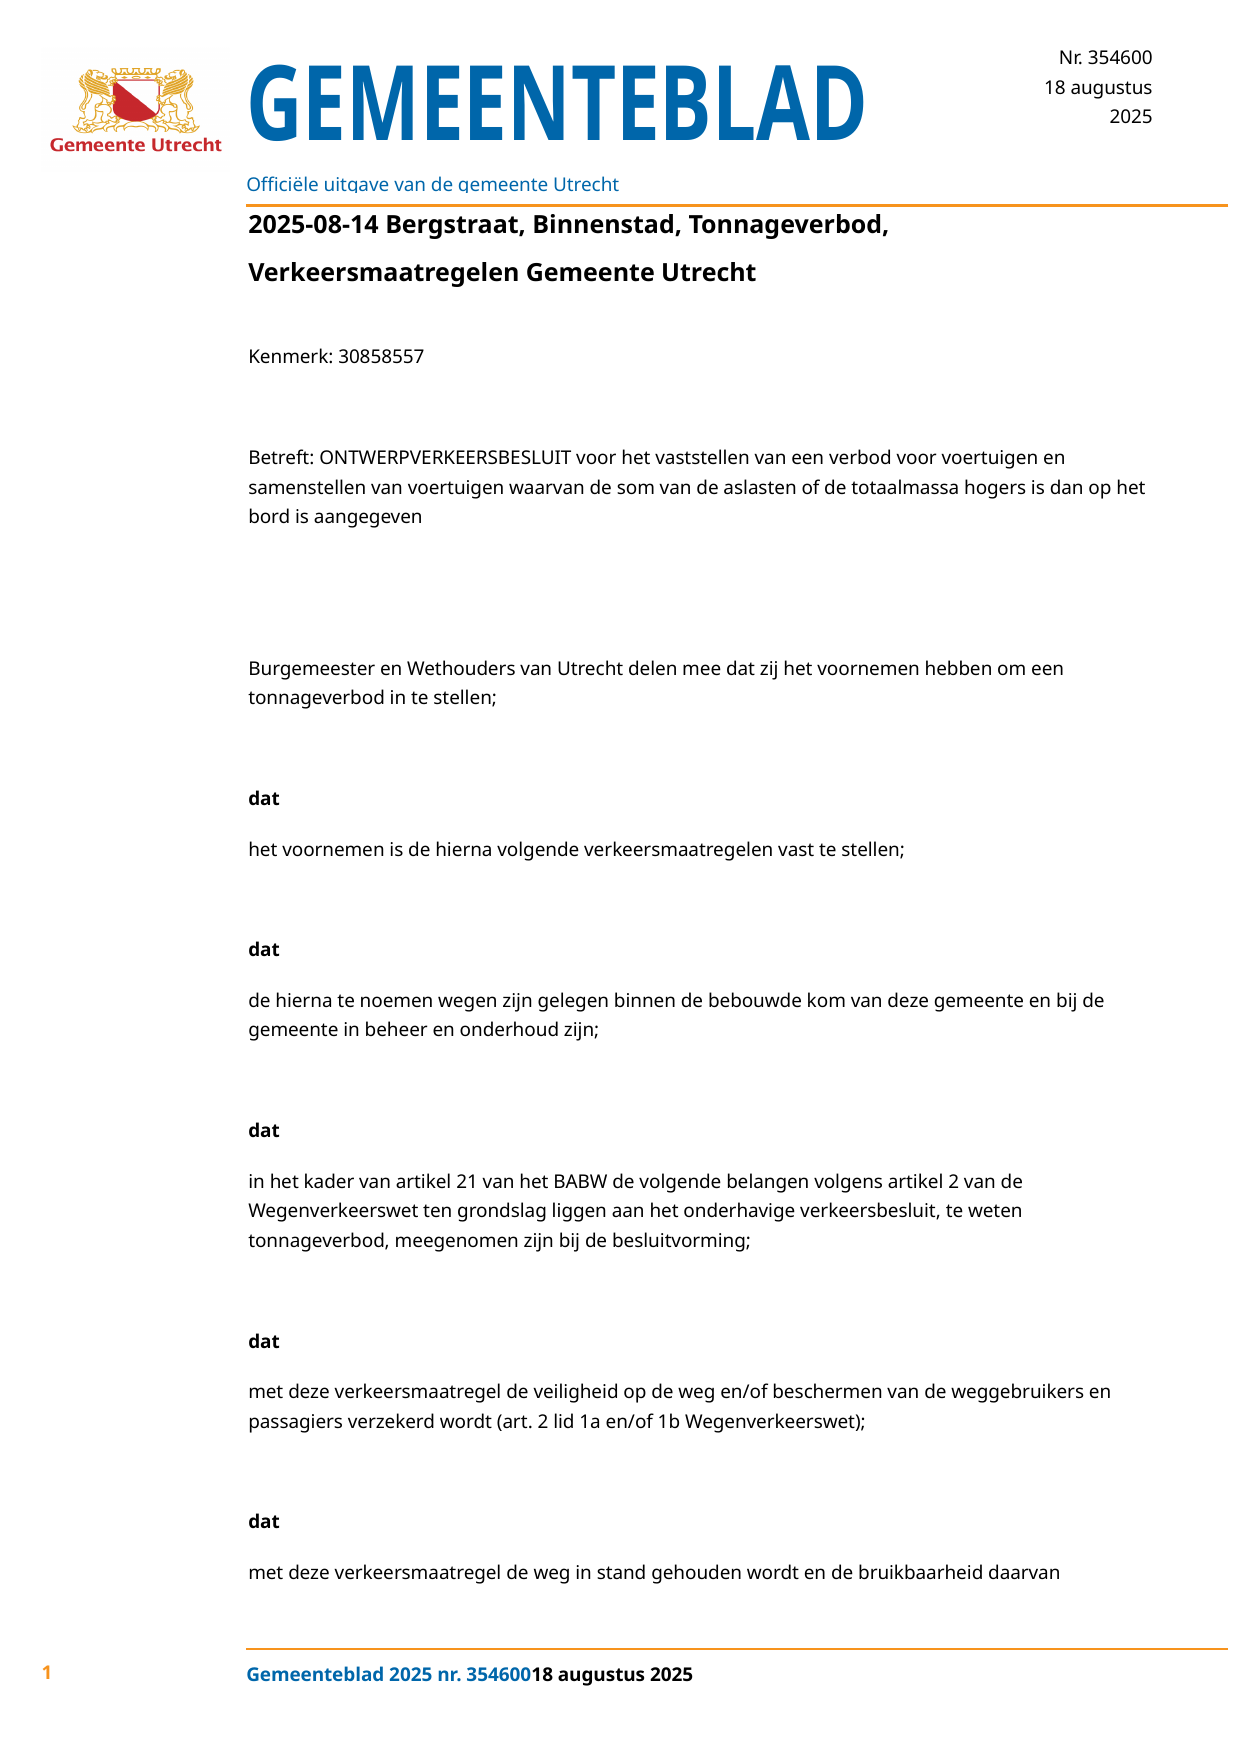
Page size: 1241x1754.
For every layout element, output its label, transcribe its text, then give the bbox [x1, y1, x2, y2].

text in het kader van artikel 21 van het BABW de volgende belangen volgens artikel 2 van de Wegenverkeerswet ten grondslag liggen aan het onderhavige verkeersbesluit, te weten tonnageverbod, meegenomen zijn bij de besluitvorming; [248, 1168, 1152, 1253]
text dat [248, 1509, 1152, 1534]
text het voornemen is de hierna volgende verkeersmaatregelen vast te stellen; [248, 836, 1152, 861]
text dat [248, 937, 1152, 962]
text 2025-08-14 Bergstraat, Binnenstad, Tonnageverbod, Verkeersmaatregelen Gemeente Utrecht [248, 207, 1152, 288]
picture [41, 47, 231, 172]
text Burgemeester en Wethouders van Utrecht delen mee dat zij het voornemen hebben om een tonnageverbod in te stellen; [248, 655, 1152, 710]
text Betreft: ONTWERPVERKEERSBESLUIT voor het vaststellen van een verbod voor voertuigen en samenstellen van voertuigen waarvan de som van de aslasten of de totaalmassa hogers is dan op het bord is aangegeven [248, 444, 1152, 529]
text met deze verkeersmaatregel de veiligheid op de weg en/of beschermen van de weggebruikers en passagiers verzekerd wordt (art. 2 lid 1a en/of 1b Wegenverkeerswet); [248, 1378, 1152, 1433]
text dat [248, 1328, 1152, 1353]
text de hierna te noemen wegen zijn gelegen binnen de bebouwde kom van deze gemeente en bij de gemeente in beheer en onderhoud zijn; [248, 987, 1152, 1042]
text met deze verkeersmaatregel de weg in stand gehouden wordt en de bruikbaarheid daarvan [248, 1559, 1152, 1585]
text Kenmerk: 30858557 [248, 344, 1152, 369]
text dat [248, 785, 1152, 811]
text dat [248, 1117, 1152, 1143]
